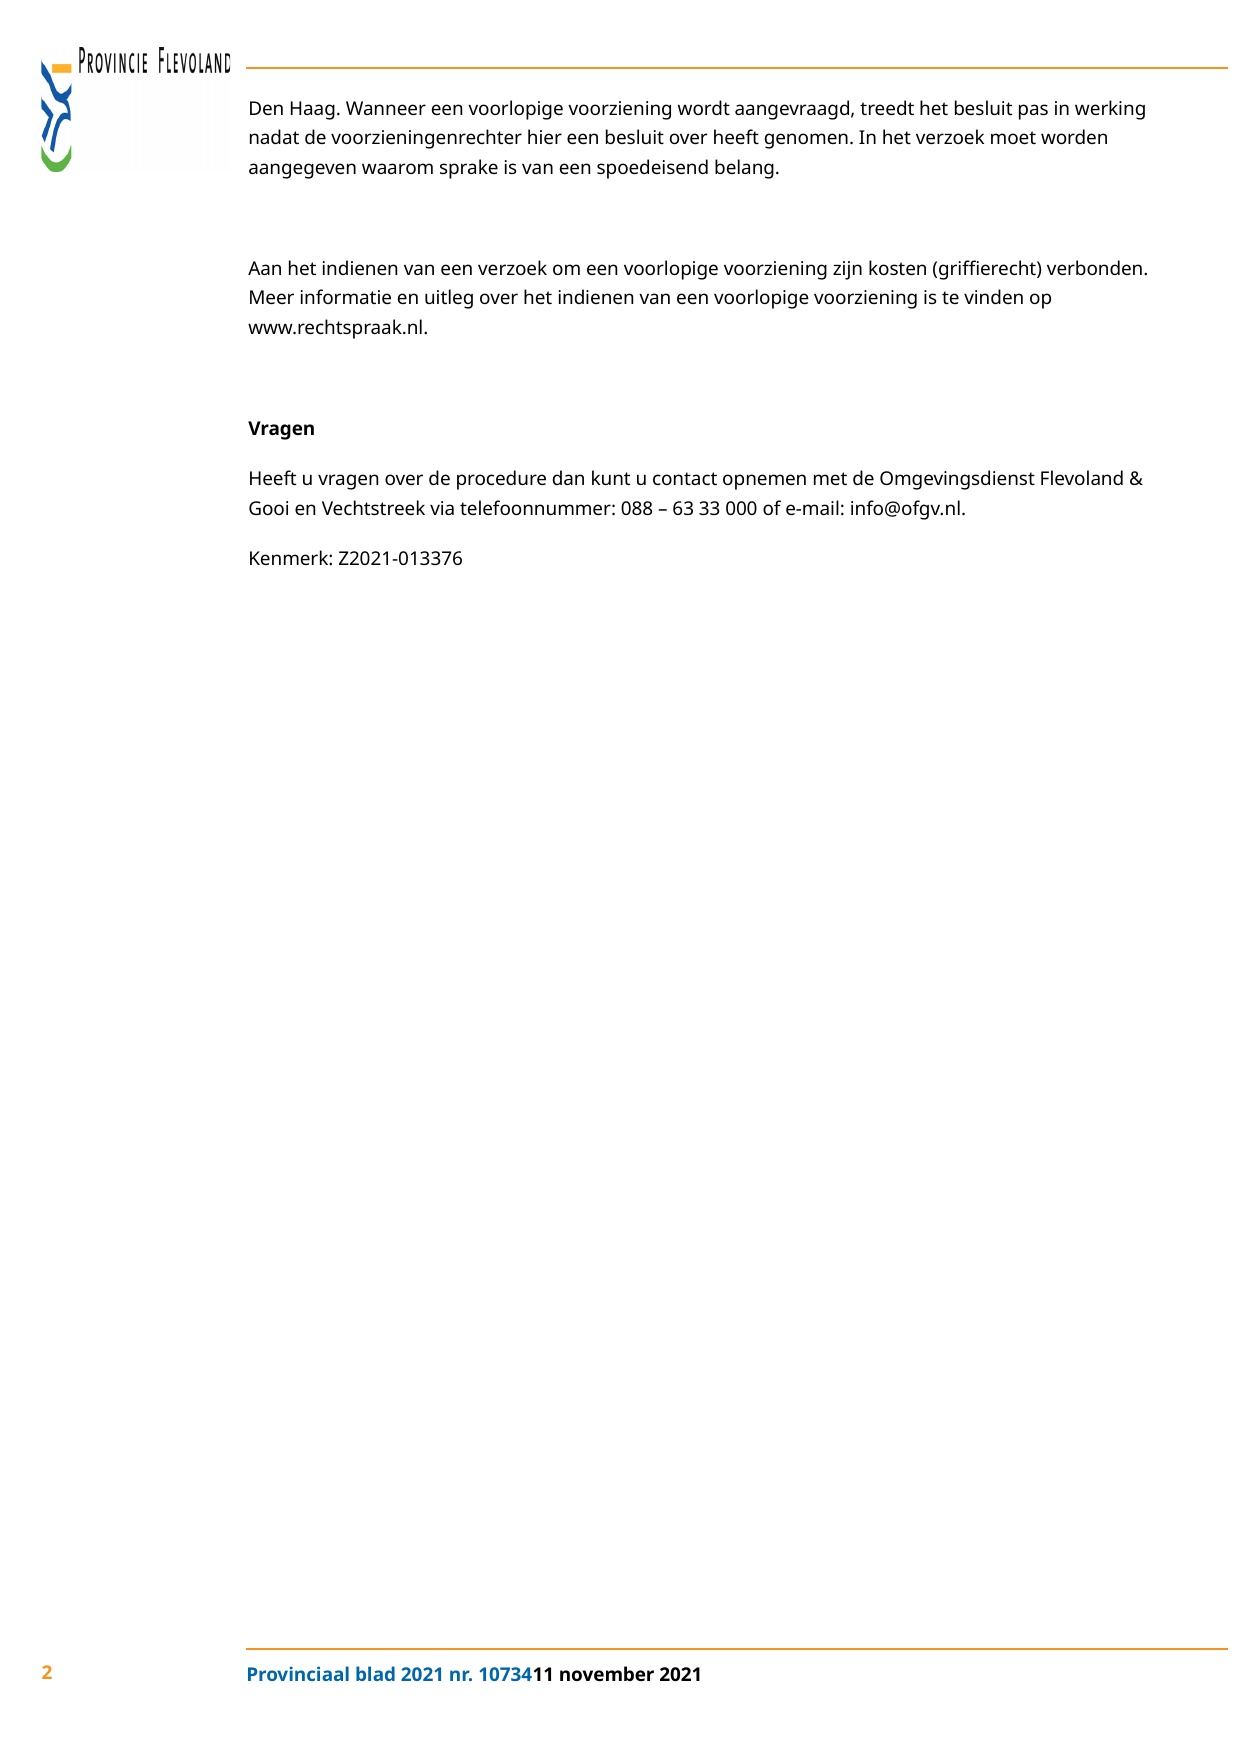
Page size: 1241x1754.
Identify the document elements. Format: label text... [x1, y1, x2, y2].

text Heeft u vragen over de procedure dan kunt u contact opnemen met de Omgevingsdienst Flevoland & Gooi en Vechtstreek via telefoonnummer: 088 – 63 33 000 of e-mail: info@ofgv.nl. [248, 465, 1152, 521]
text Aan het indienen van een verzoek om een voorlopige voorziening zijn kosten (griffierecht) verbonden. Meer informatie en uitleg over het indienen van een voorlopige voorziening is te vinden op www.rechtspraak.nl. [248, 255, 1152, 340]
picture [41, 47, 231, 172]
text Den Haag. Wanneer een voorlopige voorziening wordt aangevraagd, treedt het besluit pas in werking nadat de voorzieningenrechter hier een besluit over heeft genomen. In het verzoek moet worden aangegeven waarom sprake is van een spoedeisend belang. [248, 95, 1152, 180]
text Kenmerk: Z2021-013376 [248, 545, 1152, 571]
text Vragen [248, 415, 1152, 441]
